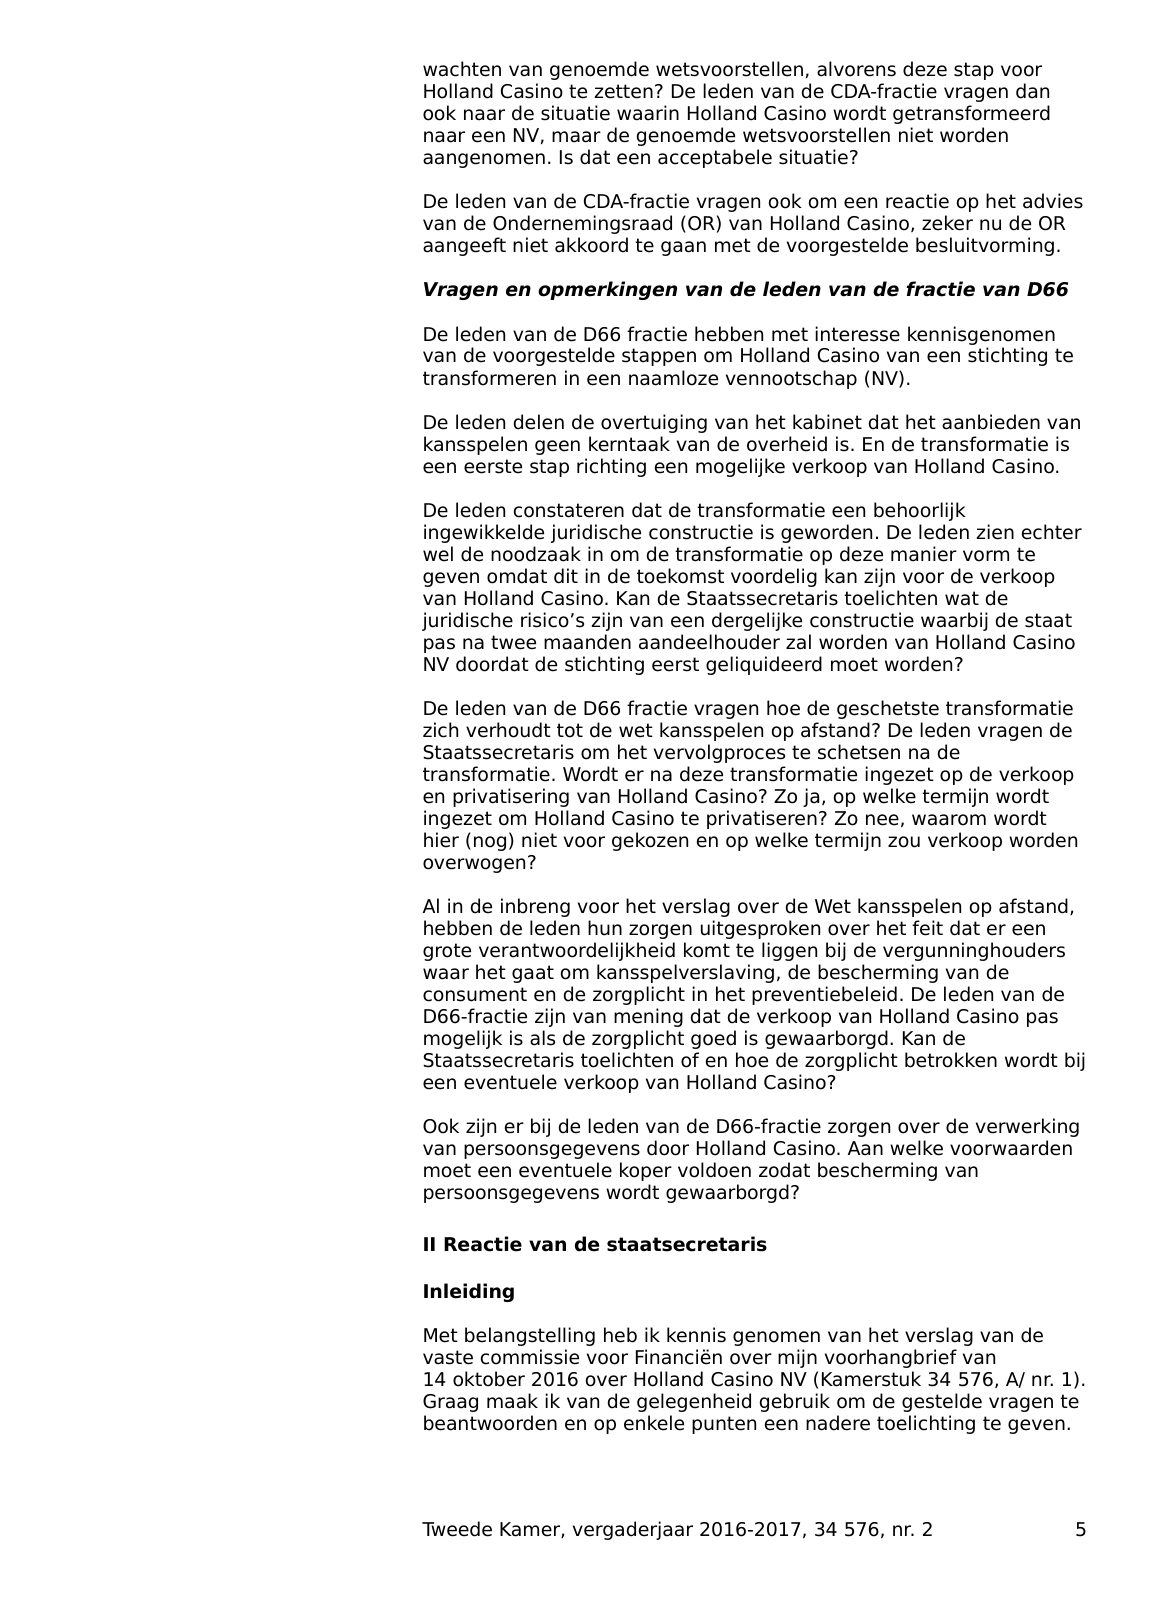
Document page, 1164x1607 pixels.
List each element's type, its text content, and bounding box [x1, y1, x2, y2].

subtitle II Reactie van de staatsecretaris [422, 1234, 1087, 1256]
text De leden van de CDA-fractie vragen ook om een reactie op het advies van de Ondernemingsraad (OR) van Holland Casino, zeker nu de OR aangeeft niet akkoord te gaan met de voorgestelde besluitvorming. [422, 191, 1087, 257]
text wachten van genoemde wetsvoorstellen, alvorens deze stap voor Holland Casino te zetten? De leden van de CDA-fractie vragen dan ook naar de situatie waarin Holland Casino wordt getransformeerd naar een NV, maar de genoemde wetsvoorstellen niet worden aangenomen. Is dat een acceptabele situatie? [422, 59, 1087, 169]
text Ook zijn er bij de leden van de D66-fractie zorgen over de verwerking van persoonsgegevens door Holland Casino. Aan welke voorwaarden moet een eventuele koper voldoen zodat bescherming van persoonsgegevens wordt gewaarborgd? [422, 1116, 1087, 1204]
text De leden delen de overtuiging van het kabinet dat het aanbieden van kansspelen geen kerntaak van de overheid is. En de transformatie is een eerste stap richting een mogelijke verkoop van Holland Casino. [422, 412, 1087, 477]
text De leden constateren dat de transformatie een behoorlijk ingewikkelde juridische constructie is geworden. De leden zien echter wel de noodzaak in om de transformatie op deze manier vorm te geven omdat dit in de toekomst voordelig kan zijn voor de verkoop van Holland Casino. Kan de Staatssecretaris toelichten wat de juridische risico’s zijn van een dergelijke constructie waarbij de staat pas na twee maanden aandeelhouder zal worden van Holland Casino NV doordat de stichting eerst geliquideerd moet worden? [422, 500, 1087, 676]
subtitle Inleiding [422, 1281, 1087, 1303]
text De leden van de D66 fractie hebben met interesse kennisgenomen van de voorgestelde stappen om Holland Casino van een stichting te transformeren in een naamloze vennootschap (NV). [422, 323, 1087, 389]
text Al in de inbreng voor het verslag over de Wet kansspelen op afstand, hebben de leden hun zorgen uitgesproken over het feit dat er een grote verantwoordelijkheid komt te liggen bij de vergunninghouders waar het gaat om kansspelverslaving, de bescherming van de consument en de zorgplicht in het preventiebeleid. De leden van de D66-fractie zijn van mening dat de verkoop van Holland Casino pas mogelijk is als de zorgplicht goed is gewaarborgd. Kan de Staatssecretaris toelichten of en hoe de zorgplicht betrokken wordt bij een eventuele verkoop van Holland Casino? [422, 896, 1087, 1093]
subtitle Vragen en opmerkingen van de leden van de fractie van D66 [422, 279, 1087, 301]
text De leden van de D66 fractie vragen hoe de geschetste transformatie zich verhoudt tot de wet kansspelen op afstand? De leden vragen de Staatssecretaris om het vervolgproces te schetsen na de transformatie. Wordt er na deze transformatie ingezet op de verkoop en privatisering van Holland Casino? Zo ja, op welke termijn wordt ingezet om Holland Casino te privatiseren? Zo nee, waarom wordt hier (nog) niet voor gekozen en op welke termijn zou verkoop worden overwogen? [422, 698, 1087, 873]
text Met belangstelling heb ik kennis genomen van het verslag van de vaste commissie voor Financiën over mijn voorhangbrief van 14 oktober 2016 over Holland Casino NV (Kamerstuk 34 576, A/ nr. 1). Graag maak ik van de gelegenheid gebruik om de gestelde vragen te beantwoorden en op enkele punten een nadere toelichting te geven. [422, 1325, 1087, 1435]
